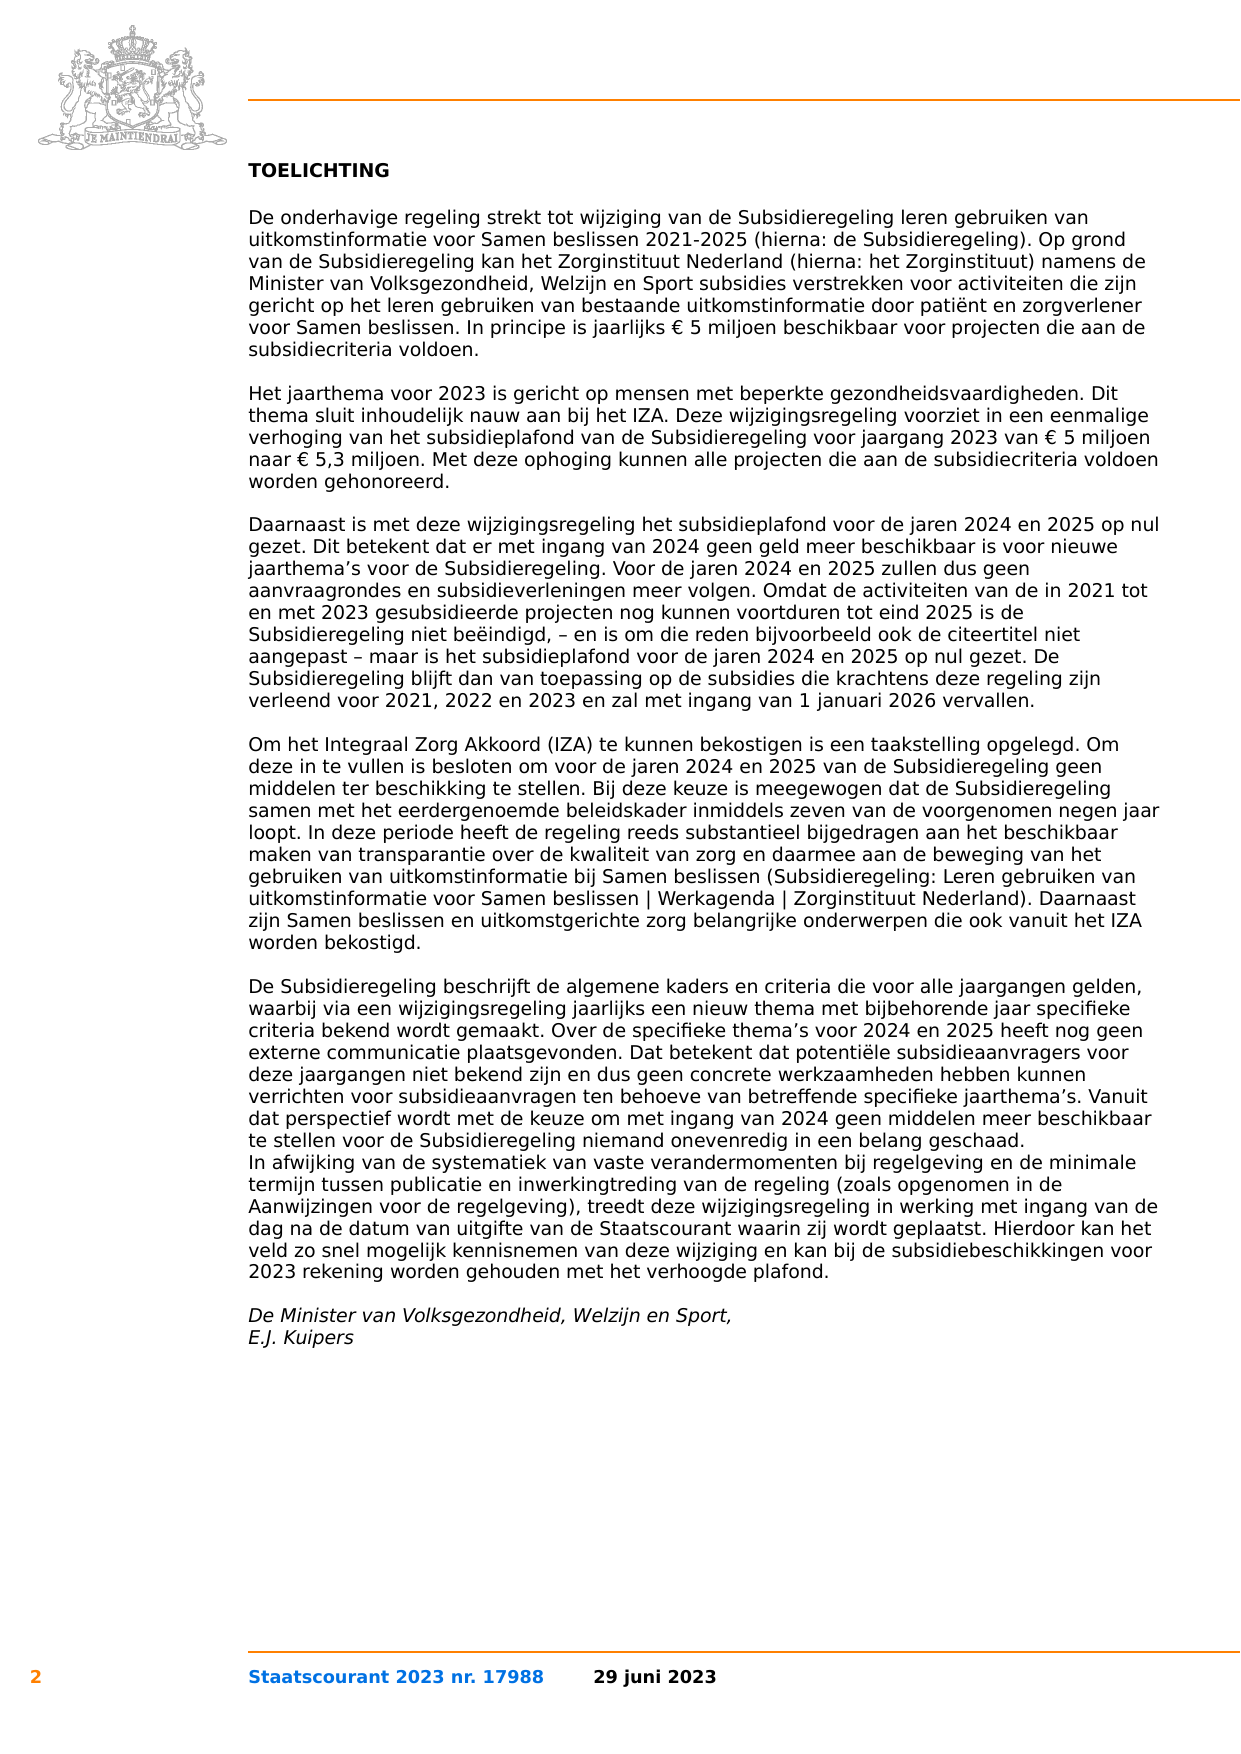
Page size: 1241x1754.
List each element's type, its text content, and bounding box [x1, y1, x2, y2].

text De onderhavige regeling strekt tot wijziging van de Subsidieregeling leren gebruiken van uitkomstinformatie voor Samen beslissen 2021-2025 (hierna: de Subsidieregeling). Op grond van de Subsidieregeling kan het Zorginstituut Nederland (hierna: het Zorginstituut) namens de Minister van Volksgezondheid, Welzijn en Sport subsidies verstrekken voor activiteiten die zijn gericht op het leren gebruiken van bestaande uitkomstinformatie door patiënt en zorgverlener voor Samen beslissen. In principe is jaarlijks € 5 miljoen beschikbaar voor projecten die aan de subsidiecriteria voldoen. [248, 207, 1163, 361]
text In afwijking van de systematiek van vaste verandermomenten bij regelgeving en de minimale termijn tussen publicatie en inwerkingtreding van de regeling (zoals opgenomen in de Aanwijzingen voor de regelgeving), treedt deze wijzigingsregeling in werking met ingang van de dag na de datum van uitgifte van de Staatscourant waarin zij wordt geplaatst. Hierdoor kan het veld zo snel mogelijk kennisnemen van deze wijziging en kan bij de subsidiebeschikkingen voor 2023 rekening worden gehouden met het verhoogde plafond. [248, 1152, 1163, 1283]
text Het jaarthema voor 2023 is gericht op mensen met beperkte gezondheidsvaardigheden. Dit thema sluit inhoudelijk nauw aan bij het IZA. Deze wijzigingsregeling voorziet in een eenmalige verhoging van het subsidieplafond van de Subsidieregeling voor jaargang 2023 van € 5 miljoen naar € 5,3 miljoen. Met deze ophoging kunnen alle projecten die aan de subsidiecriteria voldoen worden gehonoreerd. [248, 383, 1163, 492]
subtitle TOELICHTING [248, 160, 1163, 182]
text Daarnaast is met deze wijzigingsregeling het subsidieplafond voor de jaren 2024 en 2025 op nul gezet. Dit betekent dat er met ingang van 2024 geen geld meer beschikbaar is voor nieuwe jaarthema’s voor de Subsidieregeling. Voor de jaren 2024 en 2025 zullen dus geen aanvraagrondes en subsidieverleningen meer volgen. Omdat de activiteiten van de in 2021 tot en met 2023 gesubsidieerde projecten nog kunnen voortduren tot eind 2025 is de Subsidieregeling niet beëindigd, – en is om die reden bijvoorbeeld ook de citeertitel niet aangepast – maar is het subsidieplafond voor de jaren 2024 en 2025 op nul gezet. De Subsidieregeling blijft dan van toepassing op de subsidies die krachtens deze regeling zijn verleend voor 2021, 2022 en 2023 en zal met ingang van 1 januari 2026 vervallen. [248, 514, 1163, 712]
text De Minister van Volksgezondheid, Welzijn en Sport, E.J. Kuipers [248, 1305, 1163, 1349]
text De Subsidieregeling beschrijft de algemene kaders en criteria die voor alle jaargangen gelden, waarbij via een wijzigingsregeling jaarlijks een nieuw thema met bijbehorende jaar specifieke criteria bekend wordt gemaakt. Over de specifieke thema’s voor 2024 en 2025 heeft nog geen externe communicatie plaatsgevonden. Dat betekent dat potentiële subsidieaanvragers voor deze jaargangen niet bekend zijn en dus geen concrete werkzaamheden hebben kunnen verrichten voor subsidieaanvragen ten behoeve van betreffende specifieke jaarthema’s. Vanuit dat perspectief wordt met de keuze om met ingang van 2024 geen middelen meer beschikbaar te stellen voor de Subsidieregeling niemand onevenredig in een belang geschaad. [248, 976, 1163, 1152]
text Om het Integraal Zorg Akkoord (IZA) te kunnen bekostigen is een taakstelling opgelegd. Om deze in te vullen is besloten om voor de jaren 2024 en 2025 van de Subsidieregeling geen middelen ter beschikking te stellen. Bij deze keuze is meegewogen dat de Subsidieregeling samen met het eerdergenoemde beleidskader inmiddels zeven van de voorgenomen negen jaar loopt. In deze periode heeft de regeling reeds substantieel bijgedragen aan het beschikbaar maken van transparantie over de kwaliteit van zorg en daarmee aan de beweging van het gebruiken van uitkomstinformatie bij Samen beslissen (Subsidieregeling: Leren gebruiken van uitkomstinformatie voor Samen beslissen | Werkagenda | Zorginstituut Nederland). Daarnaast zijn Samen beslissen en uitkomstgerichte zorg belangrijke onderwerpen die ook vanuit het IZA worden bekostigd. [248, 734, 1163, 954]
picture [38, 25, 227, 150]
